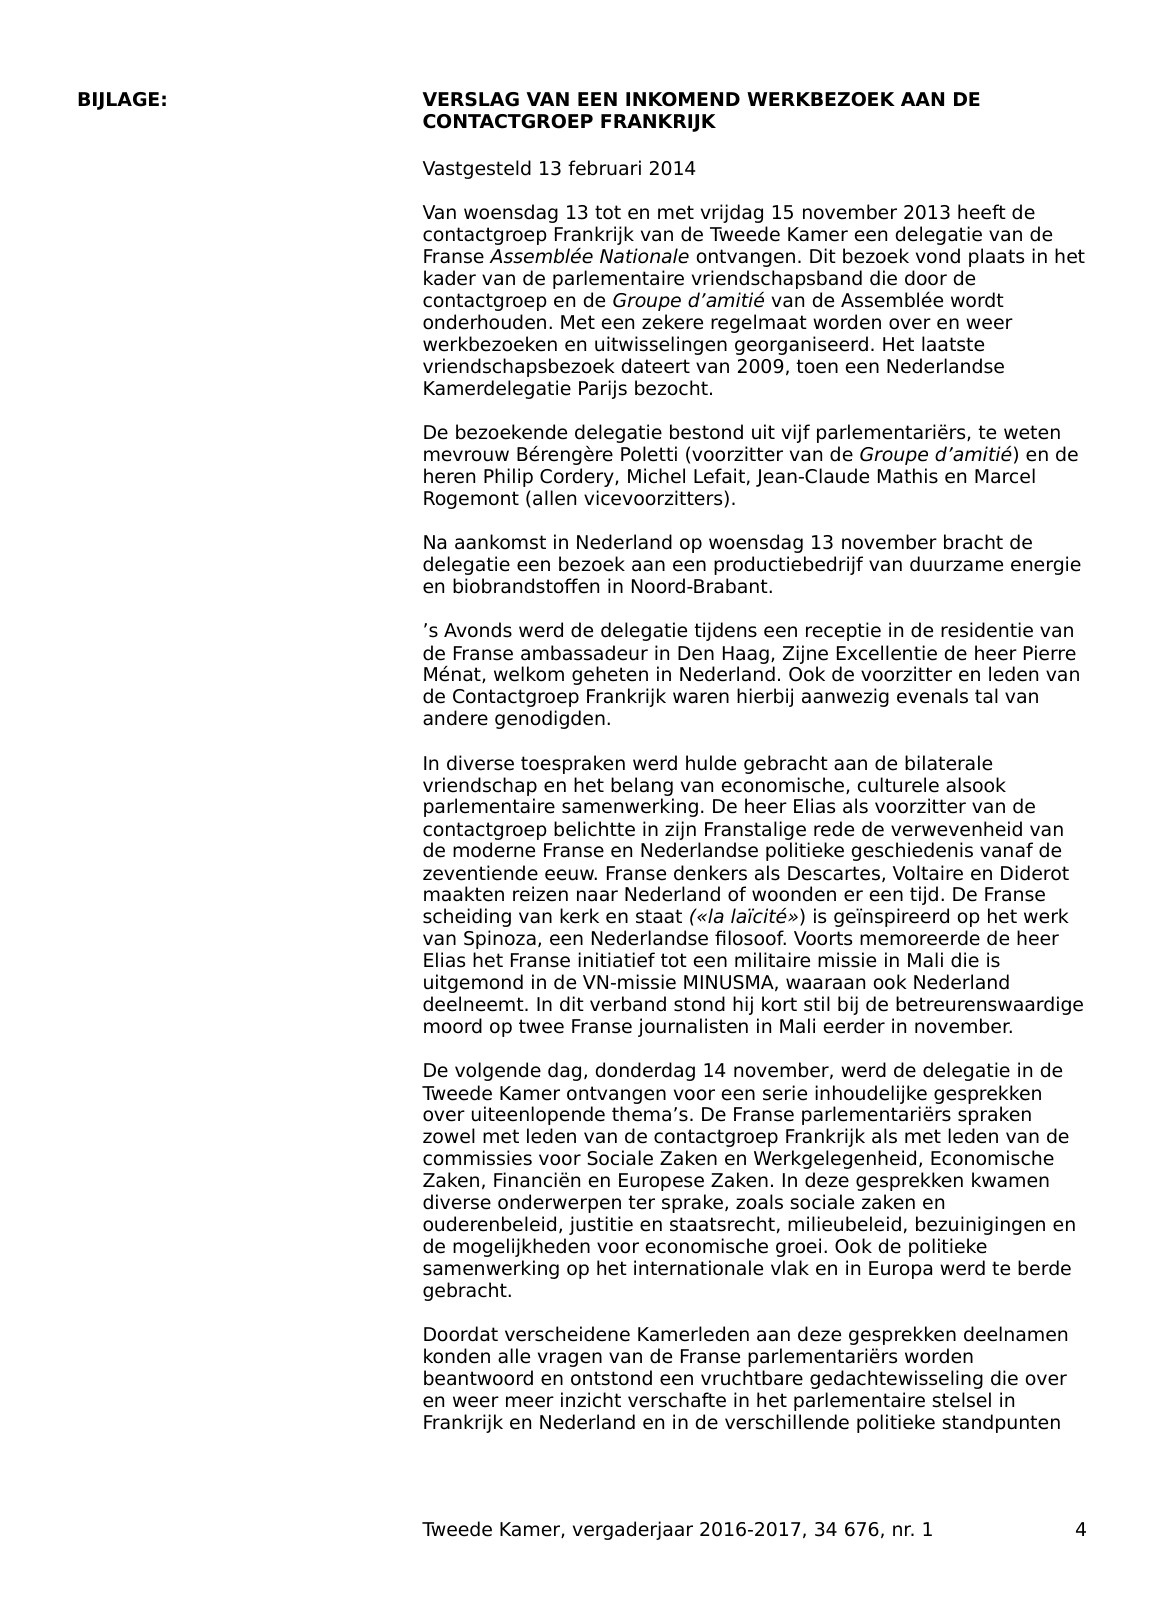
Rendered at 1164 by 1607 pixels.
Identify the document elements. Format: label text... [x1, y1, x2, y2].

text Vastgesteld 13 februari 2014 [422, 158, 1087, 180]
text In diverse toespraken werd hulde gebracht aan de bilaterale vriendschap en het belang van economische, culturele alsook parlementaire samenwerking. De heer Elias als voorzitter van de contactgroep belichtte in zijn Franstalige rede de verwevenheid van de moderne Franse en Nederlandse politieke geschiedenis vanaf de zeventiende eeuw. Franse denkers als Descartes, Voltaire en Diderot maakten reizen naar Nederland of woonden er een tijd. De Franse scheiding van kerk en staat («la laïcité») is geïnspireerd op het werk van Spinoza, een Nederlandse filosoof. Voorts memoreerde de heer Elias het Franse initiatief tot een militaire missie in Mali die is uitgemond in de VN-missie MINUSMA, waaraan ook Nederland deelneemt. In dit verband stond hij kort stil bij de betreurenswaardige moord op twee Franse journalisten in Mali eerder in november. [422, 752, 1087, 1038]
text ’s Avonds werd de delegatie tijdens een receptie in de residentie van de Franse ambassadeur in Den Haag, Zijne Excellentie de heer Pierre Ménat, welkom geheten in Nederland. Ook de voorzitter en leden van de Contactgroep Frankrijk waren hierbij aanwezig evenals tal van andere genodigden. [422, 620, 1087, 730]
text De volgende dag, donderdag 14 november, werd de delegatie in de Tweede Kamer ontvangen voor een serie inhoudelijke gesprekken over uiteenlopende thema’s. De Franse parlementariërs spraken zowel met leden van de contactgroep Frankrijk als met leden van de commissies voor Sociale Zaken en Werkgelegenheid, Economische Zaken, Financiën en Europese Zaken. In deze gesprekken kwamen diverse onderwerpen ter sprake, zoals sociale zaken en ouderenbeleid, justitie en staatsrecht, milieubeleid, bezuinigingen en de mogelijkheden voor economische groei. Ook de politieke samenwerking op het internationale vlak en in Europa werd te berde gebracht. [422, 1060, 1087, 1302]
text De bezoekende delegatie bestond uit vijf parlementariërs, te weten mevrouw Bérengère Poletti (voorzitter van de Groupe d’amitié) en de heren Philip Cordery, Michel Lefait, Jean-Claude Mathis en Marcel Rogemont (allen vicevoorzitters). [422, 422, 1087, 510]
text Van woensdag 13 tot en met vrijdag 15 november 2013 heeft de contactgroep Frankrijk van de Tweede Kamer een delegatie van de Franse Assemblée Nationale ontvangen. Dit bezoek vond plaats in het kader van de parlementaire vriendschapsband die door de contactgroep en de Groupe d’amitié van de Assemblée wordt onderhouden. Met een zekere regelmaat worden over en weer werkbezoeken en uitwisselingen georganiseerd. Het laatste vriendschapsbezoek dateert van 2009, toen een Nederlandse Kamerdelegatie Parijs bezocht. [422, 202, 1087, 400]
text Doordat verscheidene Kamerleden aan deze gesprekken deelnamen konden alle vragen van de Franse parlementariërs worden beantwoord en ontstond een vruchtbare gedachtewisseling die over en weer meer inzicht verschafte in het parlementaire stelsel in Frankrijk en Nederland en in de verschillende politieke standpunten [422, 1324, 1087, 1434]
text Na aankomst in Nederland op woensdag 13 november bracht de delegatie een bezoek aan een productiebedrijf van duurzame energie en biobrandstoffen in Noord-Brabant. [422, 532, 1087, 598]
subtitle BIJLAGE: VERSLAG VAN EEN INKOMEND WERKBEZOEK AAN DE CONTACTGROEP FRANKRIJK [77, 89, 1087, 133]
